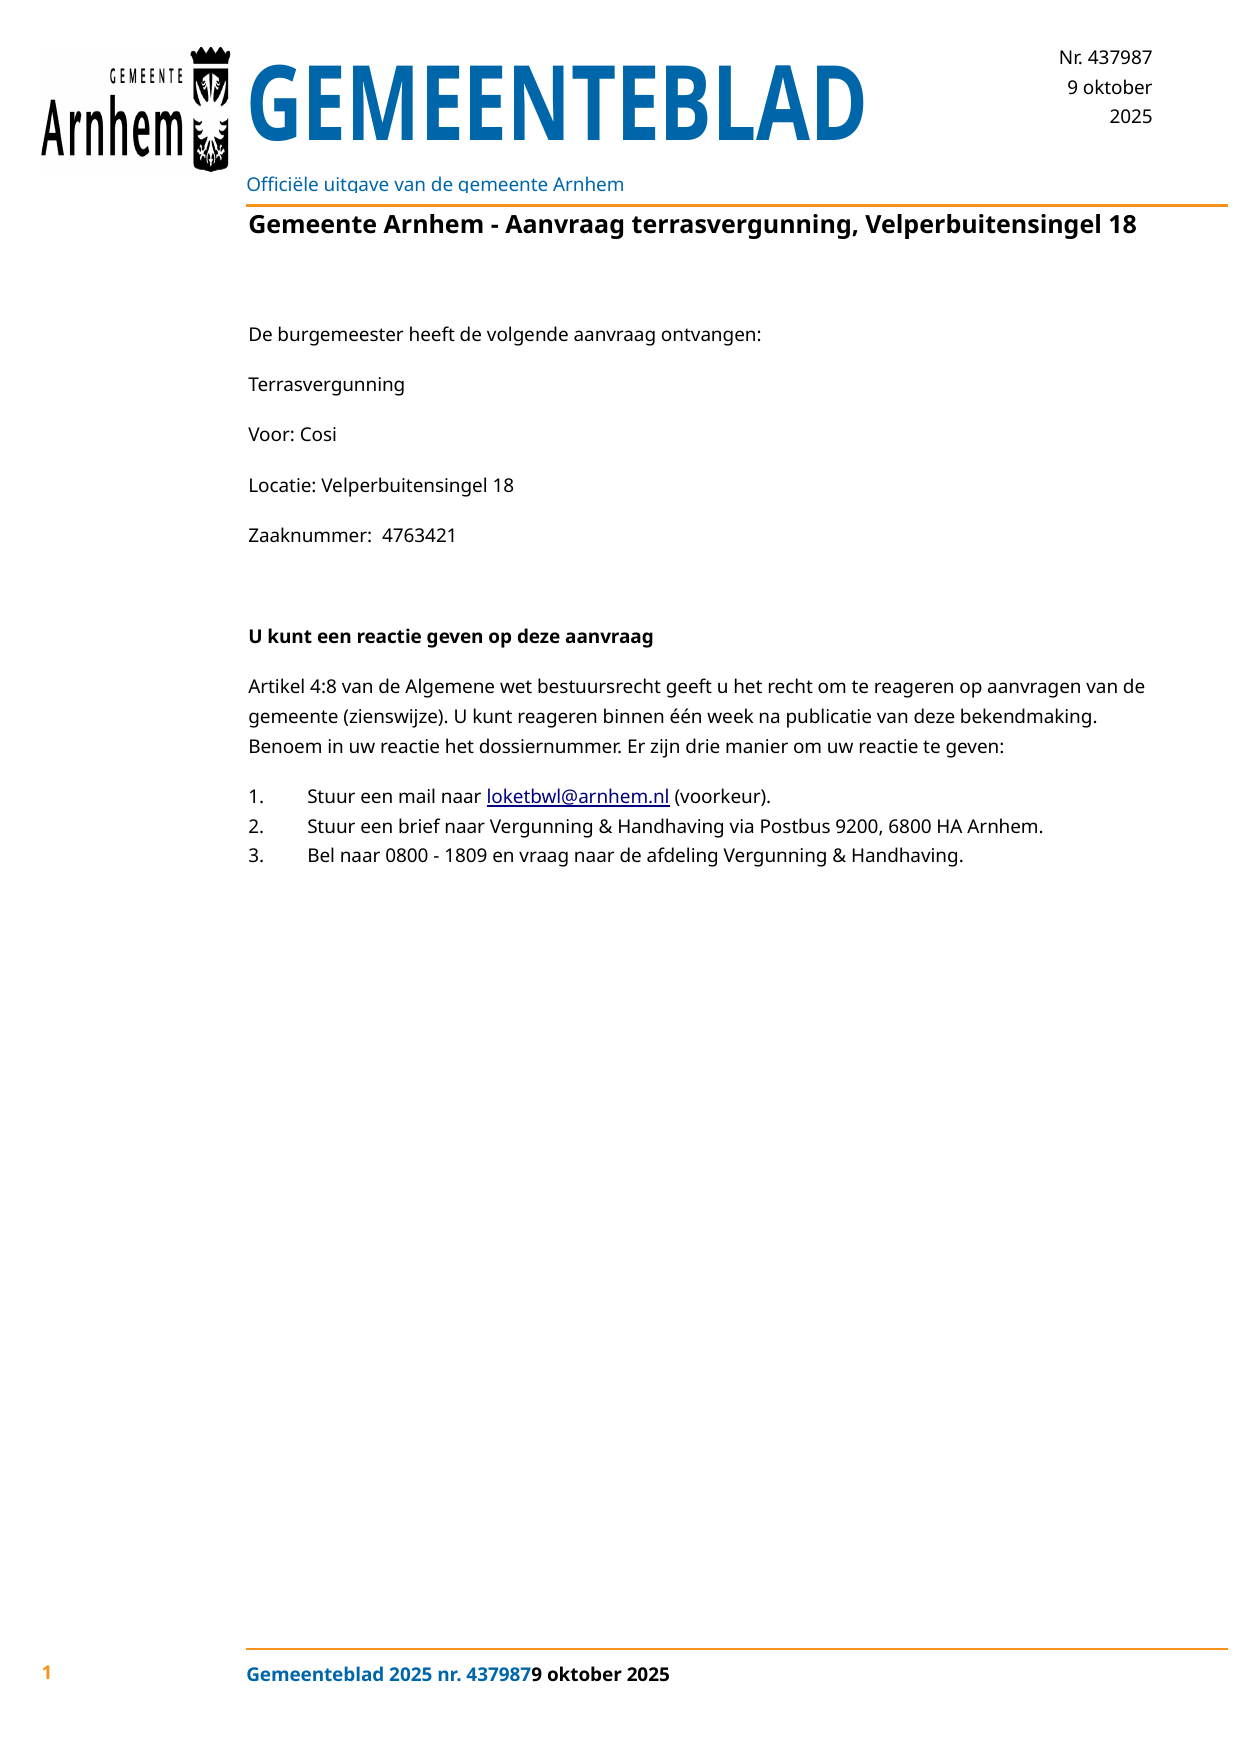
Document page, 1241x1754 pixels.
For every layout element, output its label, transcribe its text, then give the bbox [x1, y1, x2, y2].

text U kunt een reactie geven op deze aanvraag [248, 623, 1152, 649]
text Locatie: Velperbuitensingel 18 [248, 472, 1152, 498]
text Voor: Cosi [248, 422, 1152, 447]
text Zaaknummer: 4763421 [248, 522, 1152, 548]
picture [41, 47, 231, 172]
text Terrasvergunning [248, 371, 1152, 397]
text Gemeente Arnhem - Aanvraag terrasvergunning, Velperbuitensingel 18 [248, 207, 1152, 241]
text De burgemeester heeft de volgende aanvraag ontvangen: [248, 321, 1152, 346]
list Bel naar 0800 - 1809 en vraag naar de afdeling Vergunning & Handhaving. [248, 842, 1152, 868]
text Artikel 4:8 van de Algemene wet bestuursrecht geeft u het recht om te reageren op aanvragen van de gemeente (zienswijze). U kunt reageren binnen één week na publicatie van deze bekendmaking. Benoem in uw reactie het dossiernummer. Er zijn drie manier om uw reactie te geven: [248, 674, 1152, 758]
list Stuur een mail naar loketbwl@arnhem.nl (voorkeur). [248, 783, 1152, 809]
list Stuur een brief naar Vergunning & Handhaving via Postbus 9200, 6800 HA Arnhem. [248, 813, 1152, 838]
